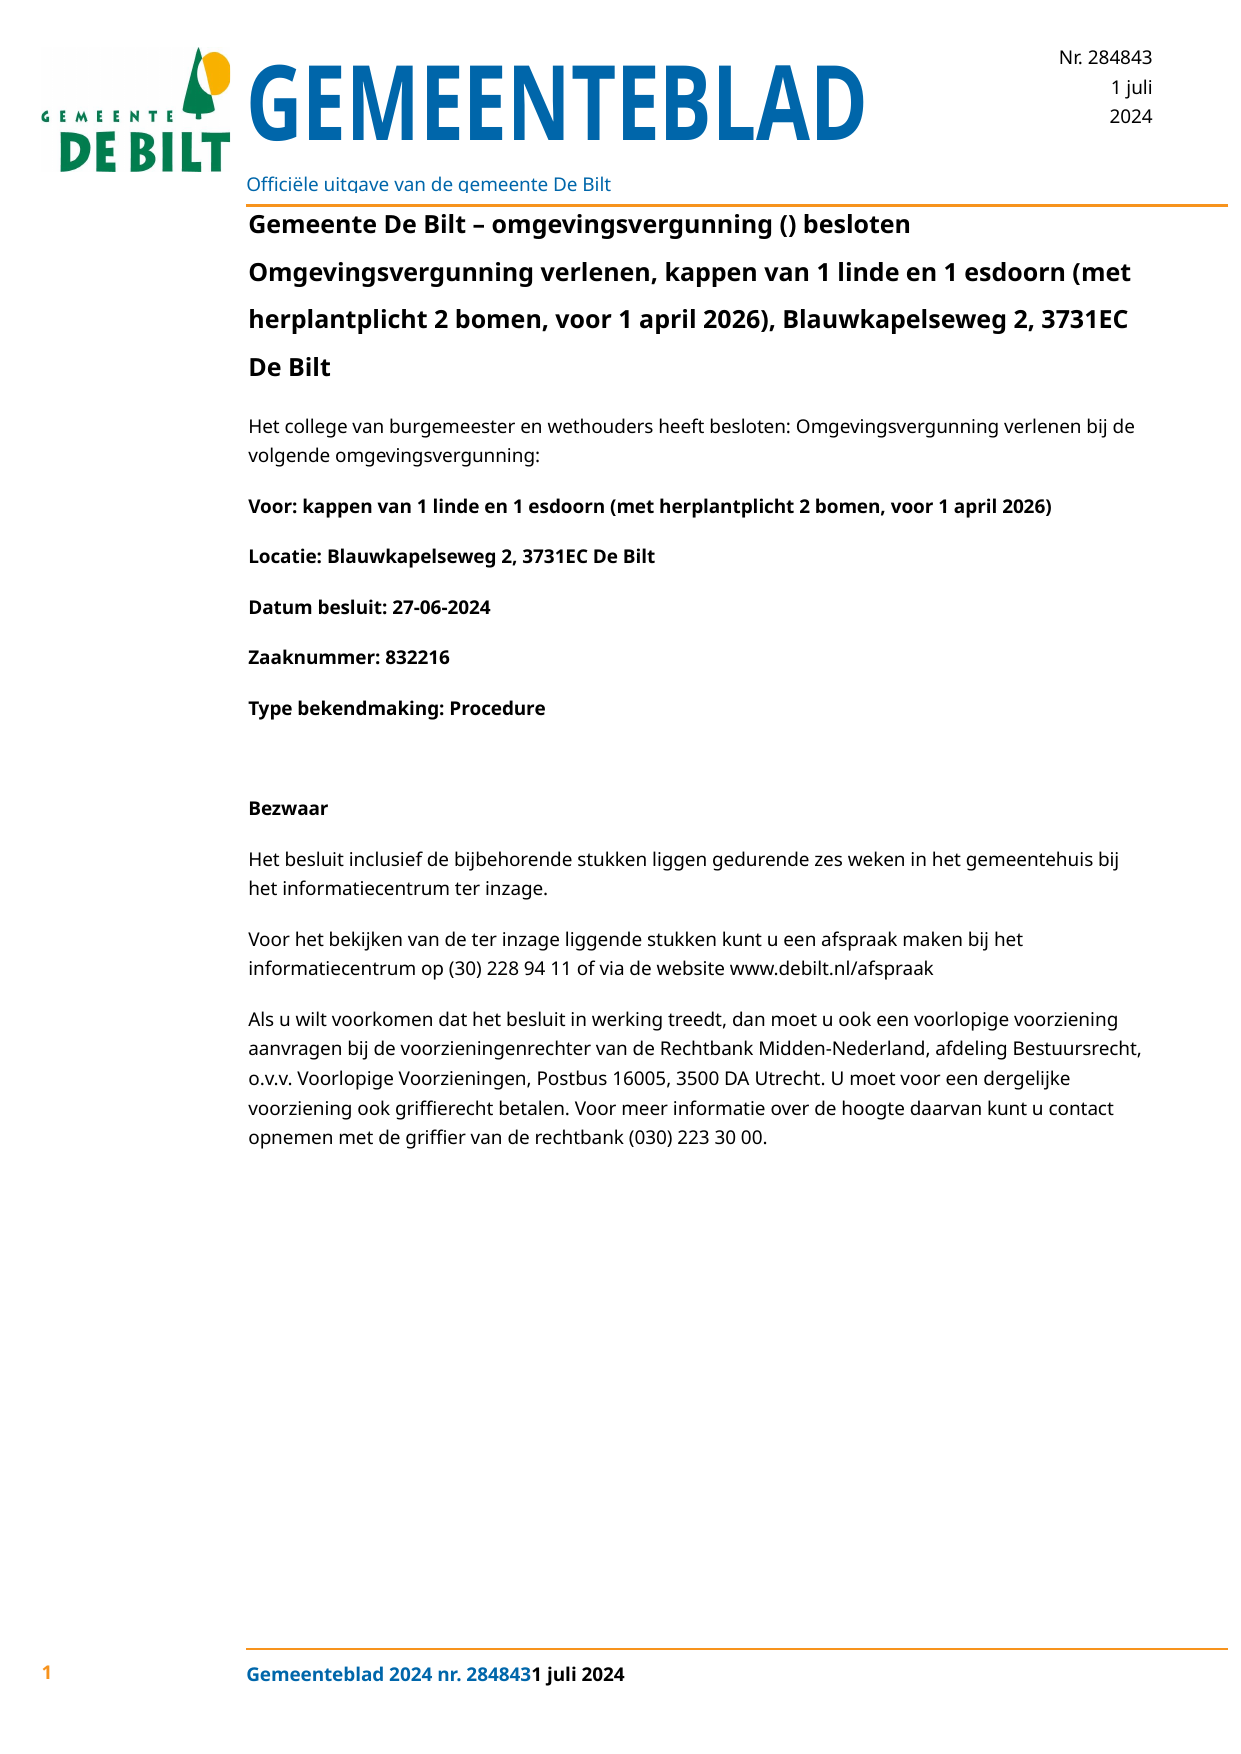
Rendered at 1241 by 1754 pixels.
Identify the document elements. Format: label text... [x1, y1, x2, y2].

text Als u wilt voorkomen dat het besluit in werking treedt, dan moet u ook een voorlopige voorziening aanvragen bij de voorzieningenrechter van de Rechtbank Midden-Nederland, afdeling Bestuursrecht, o.v.v. Voorlopige Voorzieningen, Postbus 16005, 3500 DA Utrecht. U moet voor een dergelijke voorziening ook griffierecht betalen. Voor meer informatie over de hoogte daarvan kunt u contact opnemen met de griffier van de rechtbank (030) 223 30 00. [248, 1006, 1152, 1150]
text Bezwaar [248, 796, 1152, 821]
text Locatie: Blauwkapelseweg 2, 3731EC De Bilt [248, 543, 1152, 569]
text Zaaknummer: 832216 [248, 644, 1152, 670]
text Voor het bekijken van de ter inzage liggende stukken kunt u een afspraak maken bij het informatiecentrum op (30) 228 94 11 of via de website www.debilt.nl/afspraak [248, 926, 1152, 981]
text Het besluit inclusief de bijbehorende stukken liggen gedurende zes weken in het gemeentehuis bij het informatiecentrum ter inzage. [248, 846, 1152, 901]
text Datum besluit: 27-06-2024 [248, 594, 1152, 620]
text Type bekendmaking: Procedure [248, 695, 1152, 721]
text Het college van burgemeester en wethouders heeft besloten: Omgevingsvergunning verlenen bij de volgende omgevingsvergunning: [248, 413, 1152, 468]
text Gemeente De Bilt – omgevingsvergunning () besloten Omgevingsvergunning verlenen, kappen van 1 linde en 1 esdoorn (met herplantplicht 2 bomen, voor 1 april 2026), Blauwkapelseweg 2, 3731EC De Bilt [248, 207, 1152, 384]
text Voor: kappen van 1 linde en 1 esdoorn (met herplantplicht 2 bomen, voor 1 april 2026) [248, 493, 1152, 519]
picture [41, 47, 231, 172]
